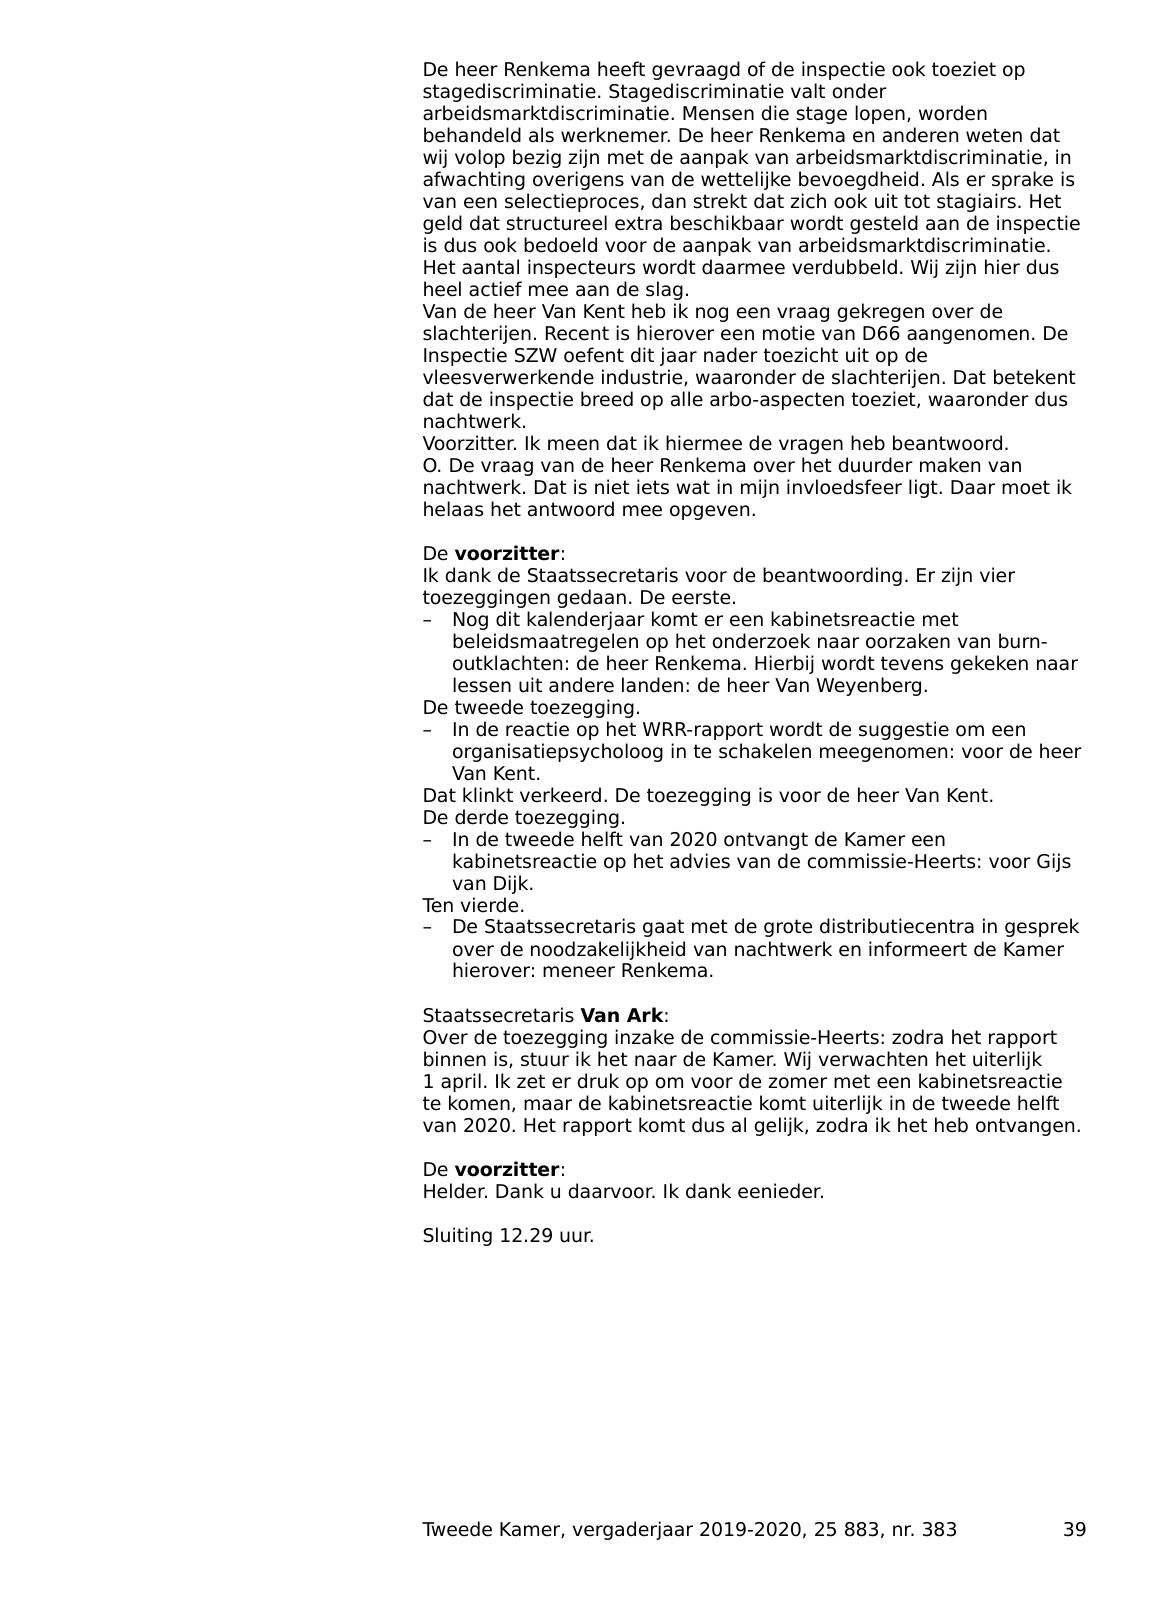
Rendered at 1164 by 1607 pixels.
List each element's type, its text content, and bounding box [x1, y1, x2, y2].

text Voorzitter. Ik meen dat ik hiermee de vragen heb beantwoord. [422, 433, 1087, 455]
text Helder. Dank u daarvoor. Ik dank eenieder. [422, 1181, 1087, 1203]
text Sluiting 12.29 uur. [422, 1225, 1087, 1247]
text Over de toezegging inzake de commissie-Heerts: zodra het rapport binnen is, stuur ik het naar de Kamer. Wij verwachten het uiterlijk 1 april. Ik zet er druk op om voor de zomer met een kabinetsreactie te komen, maar de kabinetsreactie komt uiterlijk in de tweede helft van 2020. Het rapport komt dus al gelijk, zodra ik het heb ontvangen. [422, 1027, 1087, 1136]
text Dat klinkt verkeerd. De toezegging is voor de heer Van Kent. [422, 784, 1087, 807]
text Ten vierde. [422, 894, 1087, 916]
text – In de tweede helft van 2020 ontvangt de Kamer een kabinetsreactie op het advies van de commissie-Heerts: voor Gijs van Dijk. [422, 828, 1087, 894]
text Staatssecretaris Van Ark: [422, 1004, 1087, 1027]
text – De Staatssecretaris gaat met de grote distributiecentra in gesprek over de noodzakelijkheid van nachtwerk en informeert de Kamer hierover: meneer Renkema. [422, 916, 1087, 982]
text De voorzitter: [422, 1159, 1087, 1181]
text – In de reactie op het WRR-rapport wordt de suggestie om een organisatiepsycholoog in te schakelen meegenomen: voor de heer Van Kent. [422, 719, 1087, 784]
text – Nog dit kalenderjaar komt er een kabinetsreactie met beleidsmaatregelen op het onderzoek naar oorzaken van burn-outklachten: de heer Renkema. Hierbij wordt tevens gekeken naar lessen uit andere landen: de heer Van Weyenberg. [422, 609, 1087, 697]
text De derde toezegging. [422, 807, 1087, 828]
text O. De vraag van de heer Renkema over het duurder maken van nachtwerk. Dat is niet iets wat in mijn invloedsfeer ligt. Daar moet ik helaas het antwoord mee opgeven. [422, 455, 1087, 521]
text Van de heer Van Kent heb ik nog een vraag gekregen over de slachterijen. Recent is hierover een motie van D66 aangenomen. De Inspectie SZW oefent dit jaar nader toezicht uit op de vleesverwerkende industrie, waaronder de slachterijen. Dat betekent dat de inspectie breed op alle arbo-aspecten toeziet, waaronder dus nachtwerk. [422, 301, 1087, 433]
text Ik dank de Staatssecretaris voor de beantwoording. Er zijn vier toezeggingen gedaan. De eerste. [422, 565, 1087, 609]
text De voorzitter: [422, 543, 1087, 565]
text De tweede toezegging. [422, 697, 1087, 719]
text De heer Renkema heeft gevraagd of de inspectie ook toeziet op stagediscriminatie. Stagediscriminatie valt onder arbeidsmarktdiscriminatie. Mensen die stage lopen, worden behandeld als werknemer. De heer Renkema en anderen weten dat wij volop bezig zijn met de aanpak van arbeidsmarktdiscriminatie, in afwachting overigens van de wettelijke bevoegdheid. Als er sprake is van een selectieproces, dan strekt dat zich ook uit tot stagiairs. Het geld dat structureel extra beschikbaar wordt gesteld aan de inspectie is dus ook bedoeld voor de aanpak van arbeidsmarktdiscriminatie. Het aantal inspecteurs wordt daarmee verdubbeld. Wij zijn hier dus heel actief mee aan de slag. [422, 59, 1087, 301]
